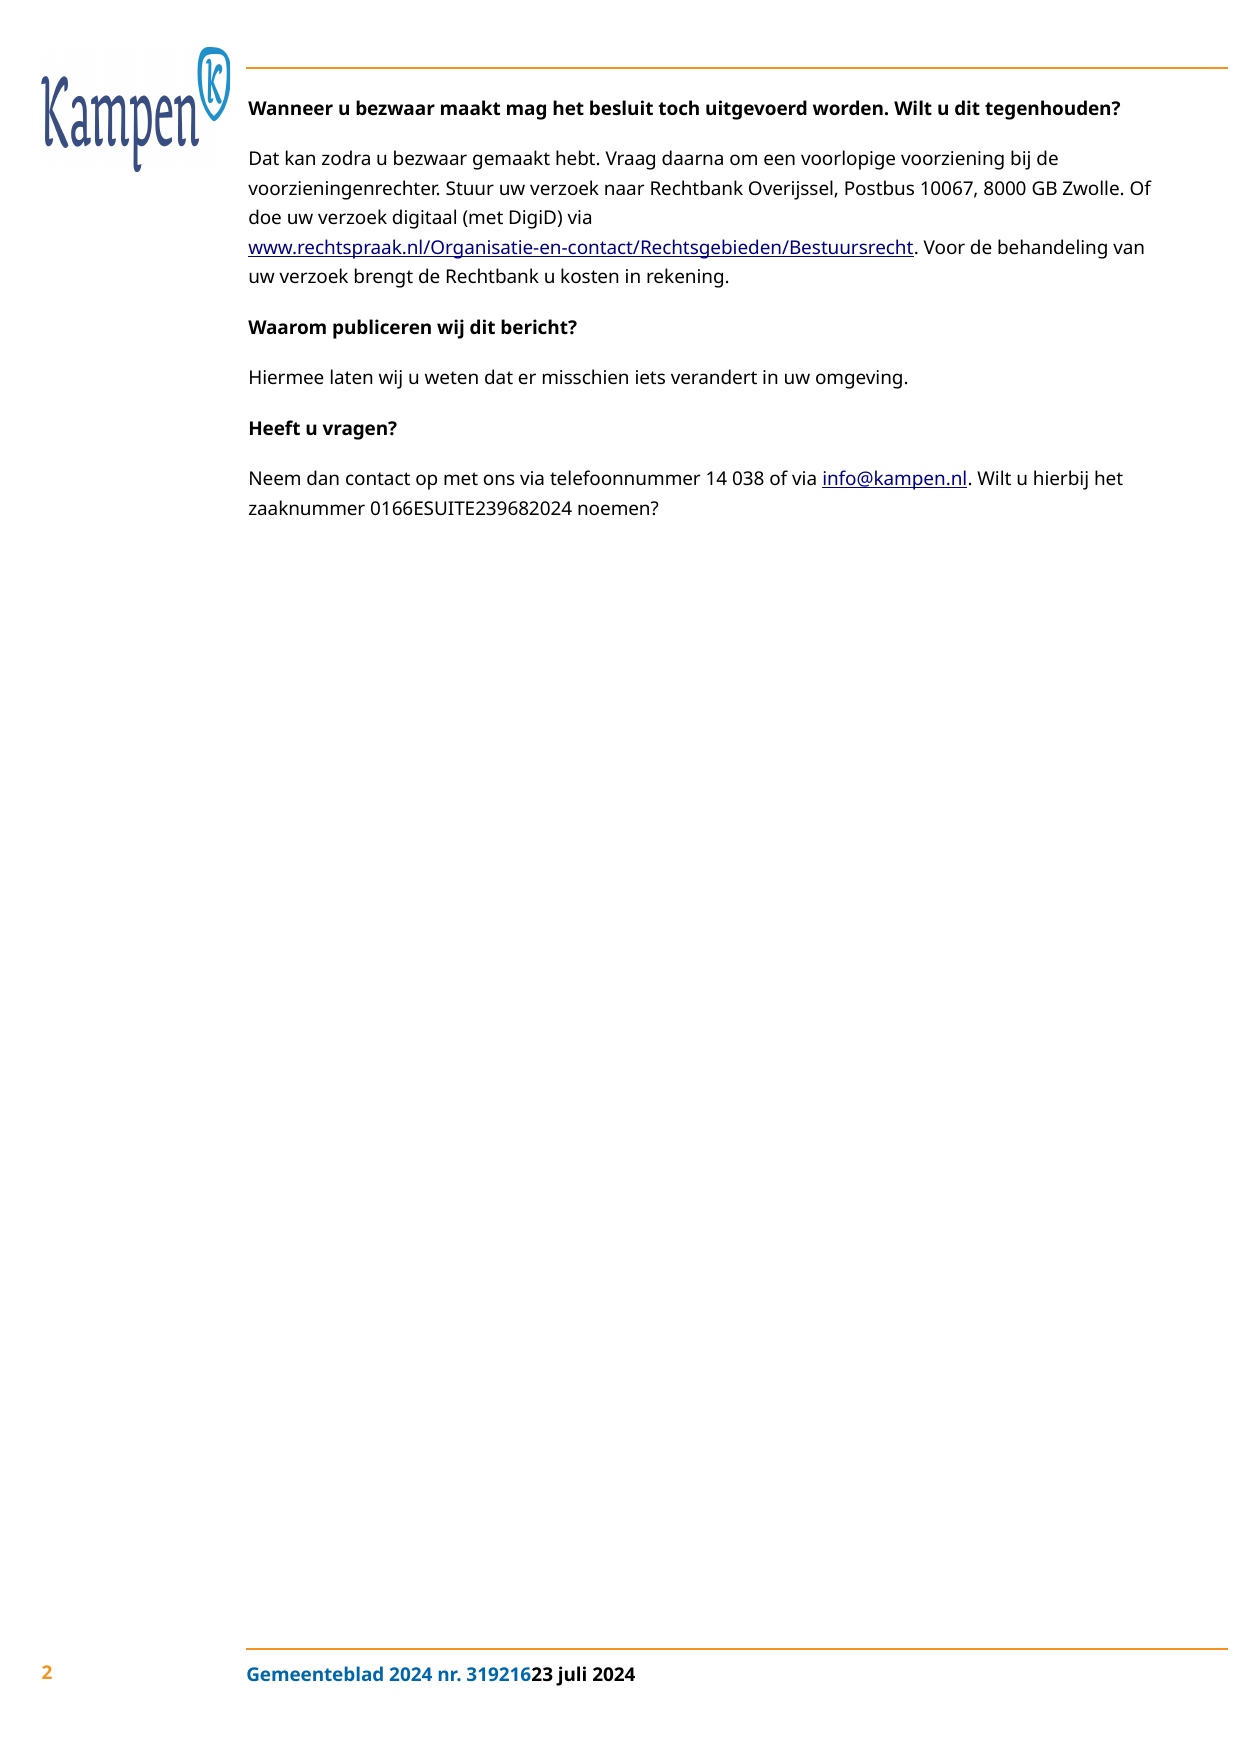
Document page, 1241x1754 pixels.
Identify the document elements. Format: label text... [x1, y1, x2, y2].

text Hiermee laten wij u weten dat er misschien iets verandert in uw omgeving. [248, 364, 1152, 390]
picture [41, 47, 231, 172]
text Dat kan zodra u bezwaar gemaakt hebt. Vraag daarna om een voorlopige voorziening bij de voorzieningenrechter. Stuur uw verzoek naar Rechtbank Overijssel, Postbus 10067, 8000 GB Zwolle. Of doe uw verzoek digitaal (met DigiD) via www.rechtspraak.nl/Organisatie-en-contact/Rechtsgebieden/Bestuursrecht. Voor de behandeling van uw verzoek brengt de Rechtbank u kosten in rekening. [248, 145, 1152, 289]
text Waarom publiceren wij dit bericht? [248, 314, 1152, 340]
text Wanneer u bezwaar maakt mag het besluit toch uitgevoerd worden. Wilt u dit tegenhouden? [248, 95, 1152, 121]
text Heeft u vragen? [248, 415, 1152, 441]
text Neem dan contact op met ons via telefoonnummer 14 038 of via info@kampen.nl. Wilt u hierbij het zaaknummer 0166ESUITE239682024 noemen? [248, 465, 1152, 521]
